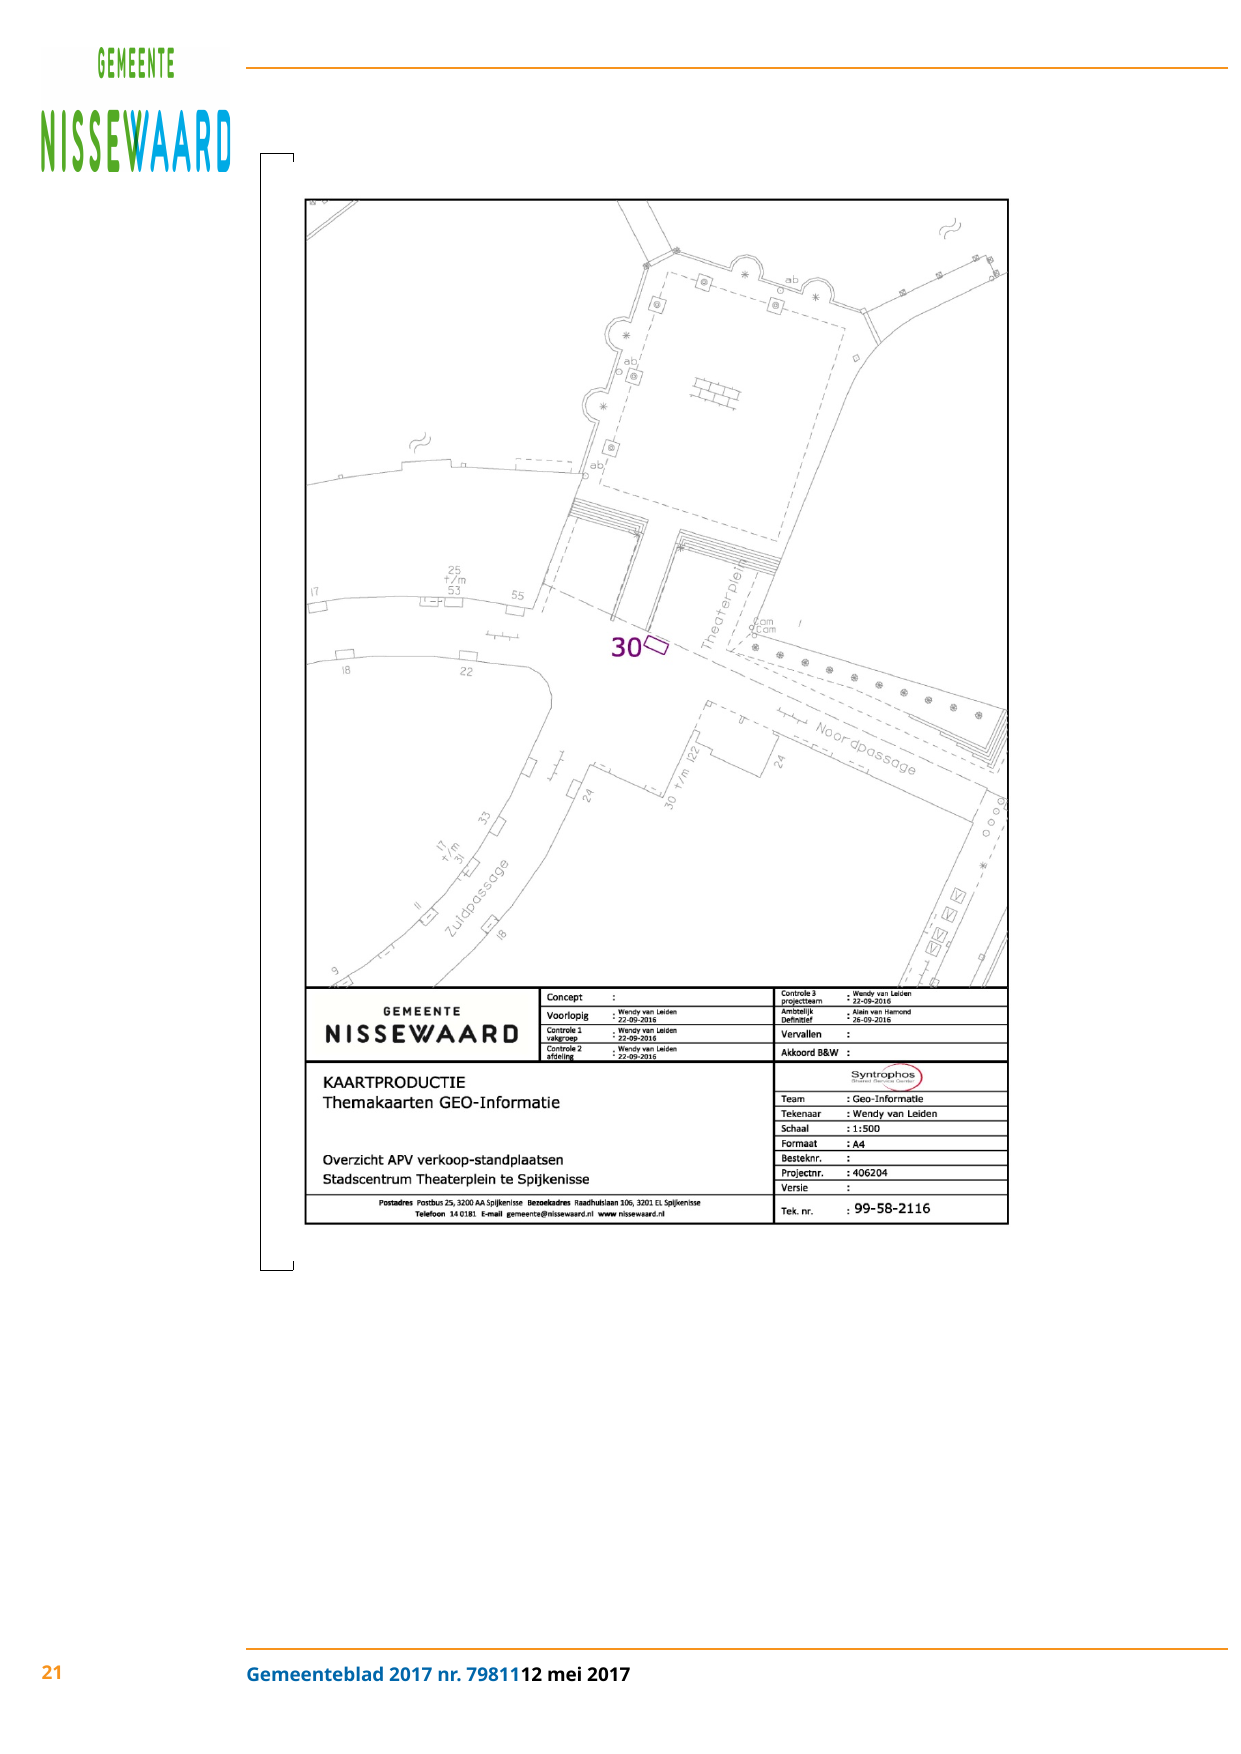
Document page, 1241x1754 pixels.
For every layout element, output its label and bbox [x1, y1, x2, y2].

picture [222, 122, 227, 160]
picture [201, 122, 206, 138]
picture [200, 151, 206, 172]
picture [268, 162, 1045, 1261]
picture [176, 157, 187, 172]
picture [154, 157, 165, 172]
picture [41, 47, 231, 172]
